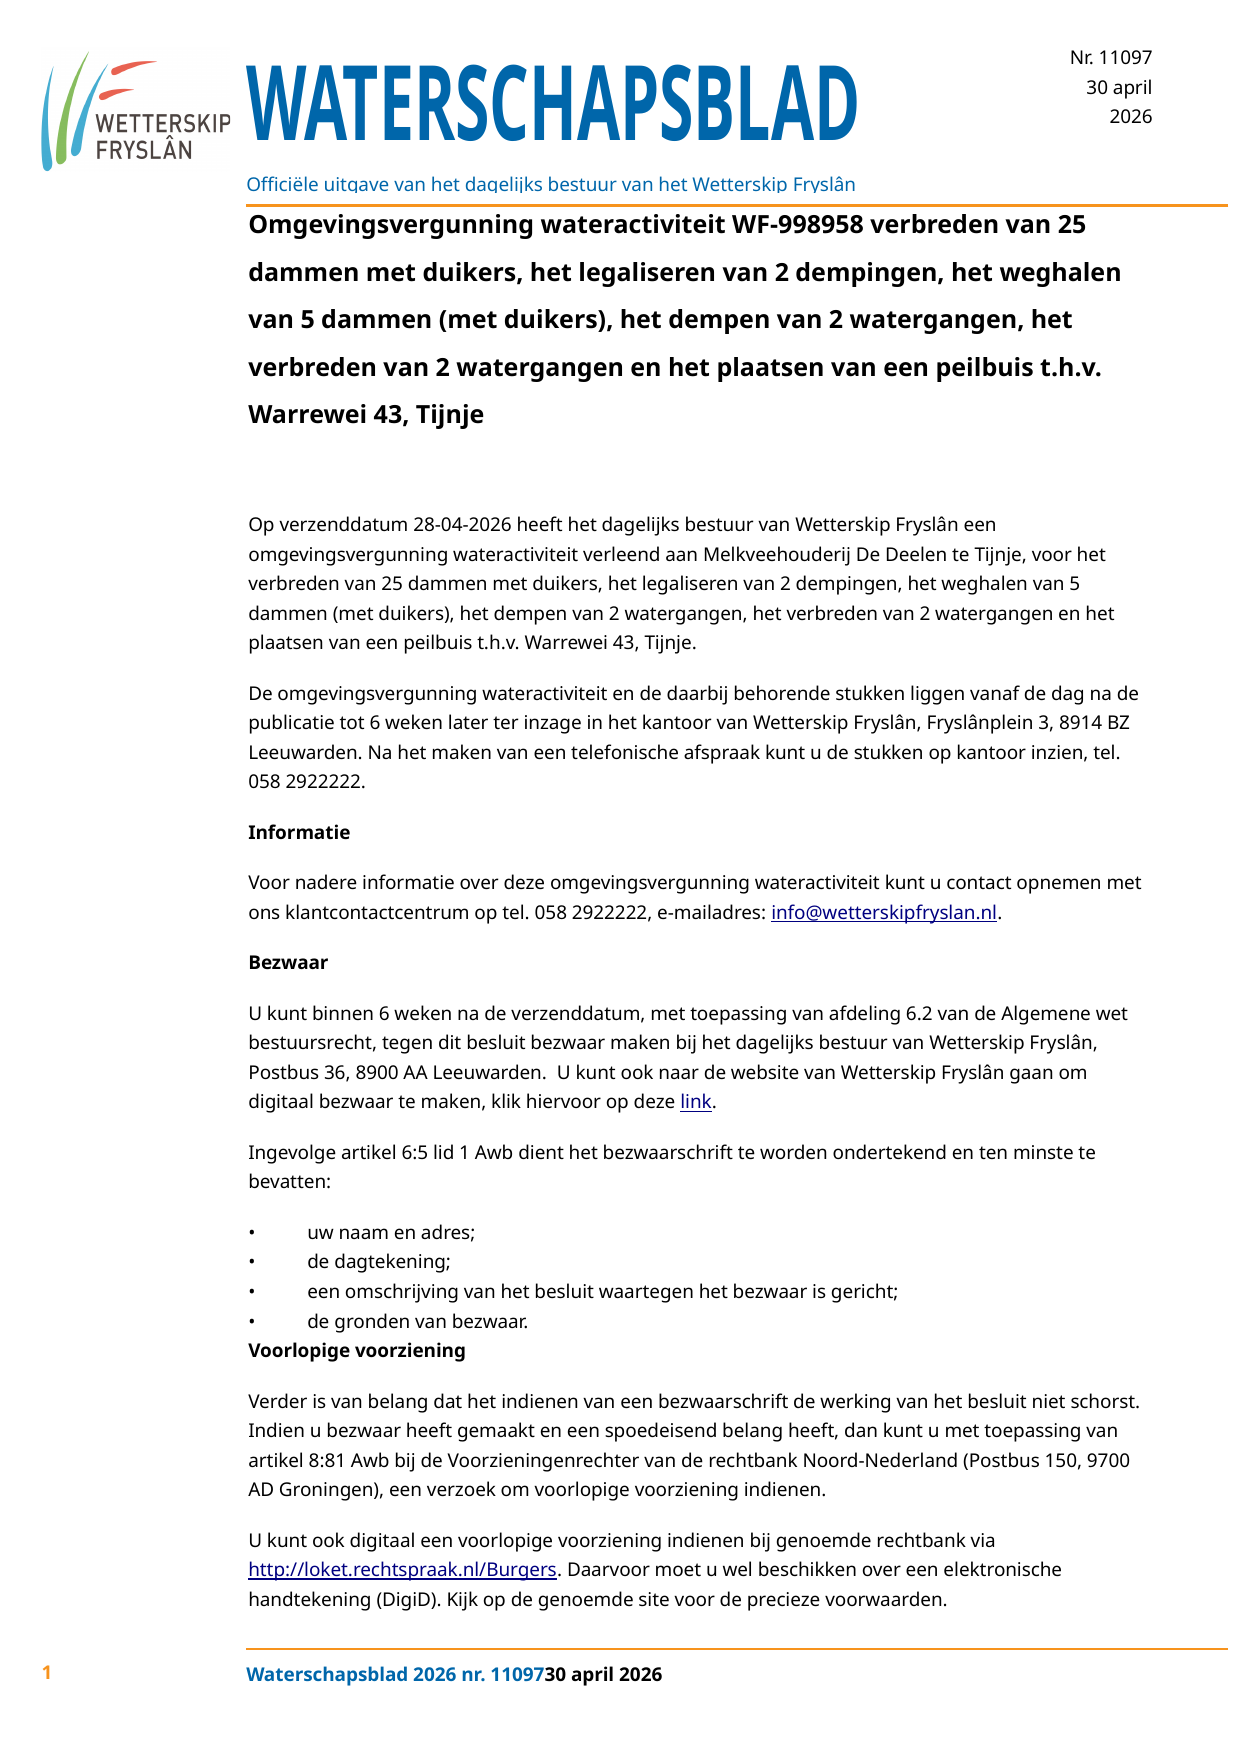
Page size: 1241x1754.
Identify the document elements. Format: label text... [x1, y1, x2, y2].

text U kunt binnen 6 weken na de verzenddatum, met toepassing van afdeling 6.2 van de Algemene wet bestuursrecht, tegen dit besluit bezwaar maken bij het dagelijks bestuur van Wetterskip Fryslân, Postbus 36, 8900 AA Leeuwarden. U kunt ook naar de website van Wetterskip Fryslân gaan om digitaal bezwaar te maken, klik hiervoor op deze link. [248, 1000, 1152, 1114]
text De omgevingsvergunning wateractiviteit en de daarbij behorende stukken liggen vanaf de dag na de publicatie tot 6 weken later ter inzage in het kantoor van Wetterskip Fryslân, Fryslânplein 3, 8914 BZ Leeuwarden. Na het maken van een telefonische afspraak kunt u de stukken op kantoor inzien, tel. 058 2922222. [248, 680, 1152, 794]
text Op verzenddatum 28-04-2026 heeft het dagelijks bestuur van Wetterskip Fryslân een omgevingsvergunning wateractiviteit verleend aan Melkveehouderij De Deelen te Tijnje, voor het verbreden van 25 dammen met duikers, het legaliseren van 2 dempingen, het weghalen van 5 dammen (met duikers), het dempen van 2 watergangen, het verbreden van 2 watergangen en het plaatsen van een peilbuis t.h.v. Warrewei 43, Tijnje. [248, 511, 1152, 655]
text Omgevingsvergunning wateractiviteit WF-998958 verbreden van 25 dammen met duikers, het legaliseren van 2 dempingen, het weghalen van 5 dammen (met duikers), het dempen van 2 watergangen, het verbreden van 2 watergangen en het plaatsen van een peilbuis t.h.v. Warrewei 43, Tijnje [248, 207, 1152, 431]
picture [41, 47, 231, 172]
text Verder is van belang dat het indienen van een bezwaarschrift de werking van het besluit niet schorst. Indien u bezwaar heeft gemaakt en een spoedeisend belang heeft, dan kunt u met toepassing van artikel 8:81 Awb bij de Voorzieningenrechter van de rechtbank Noord-Nederland (Postbus 150, 9700 AD Groningen), een verzoek om voorlopige voorziening indienen. [248, 1388, 1152, 1502]
list een omschrijving van het besluit waartegen het bezwaar is gericht; [248, 1278, 1152, 1304]
list de dagtekening; [248, 1249, 1152, 1274]
list uw naam en adres; [248, 1219, 1152, 1245]
list de gronden van bezwaar. [248, 1308, 1152, 1333]
text U kunt ook digitaal een voorlopige voorziening indienen bij genoemde rechtbank via http://loket.rechtspraak.nl/Burgers. Daarvoor moet u wel beschikken over een elektronische handtekening (DigiD). Kijk op de genoemde site voor de precieze voorwaarden. [248, 1527, 1152, 1612]
text Informatie [248, 819, 1152, 845]
text Ingevolge artikel 6:5 lid 1 Awb dient het bezwaarschrift te worden ondertekend en ten minste te bevatten: [248, 1139, 1152, 1194]
text Voor nadere informatie over deze omgevingsvergunning wateractiviteit kunt u contact opnemen met ons klantcontactcentrum op tel. 058 2922222, e-mailadres: info@wetterskipfryslan.nl. [248, 869, 1152, 925]
text Bezwaar [248, 949, 1152, 975]
text Voorlopige voorziening [248, 1337, 1152, 1363]
